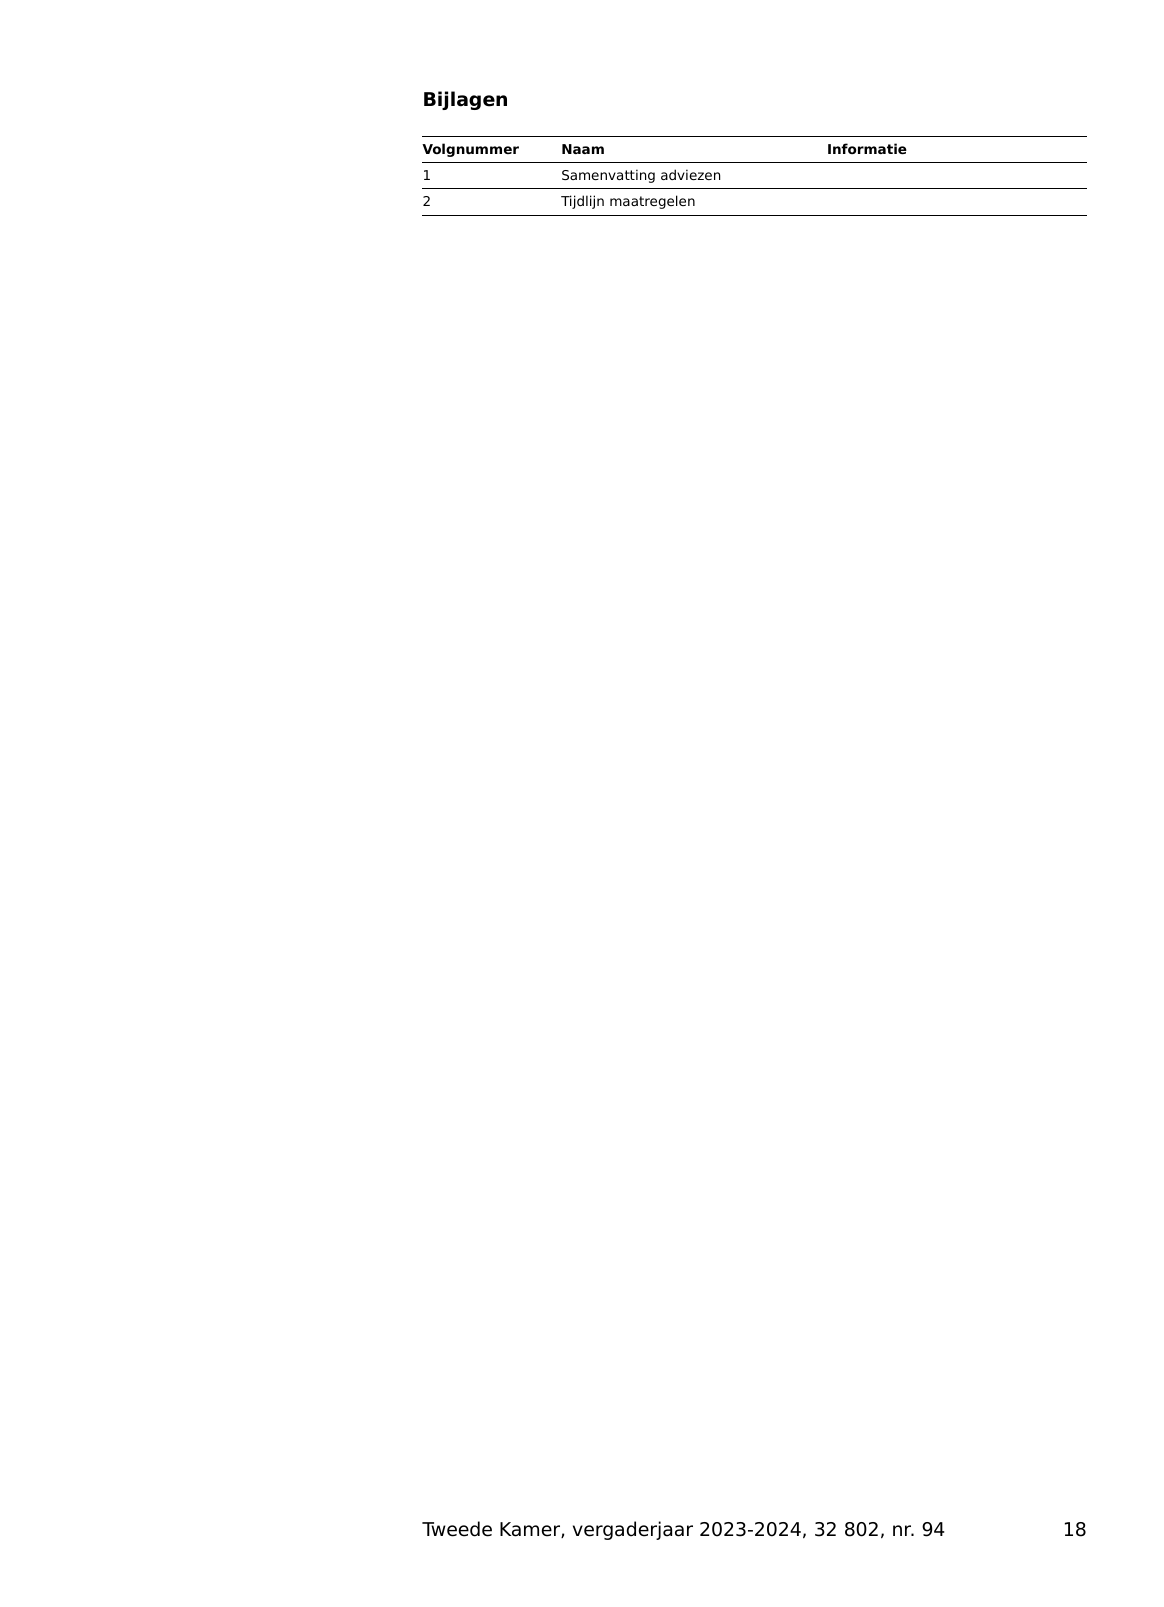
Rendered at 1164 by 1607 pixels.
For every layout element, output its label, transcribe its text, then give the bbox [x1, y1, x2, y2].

subtitle Bijlagen [77, 89, 1087, 111]
table_cell 2 [422, 189, 555, 214]
table_cell Samenvatting adviezen [555, 163, 821, 188]
table_cell 1 [422, 163, 555, 188]
table_cell [821, 189, 1087, 214]
table_header Volgnummer [422, 137, 555, 162]
table_header Informatie [821, 137, 1087, 162]
table_cell [821, 163, 1087, 188]
table_header Naam [555, 137, 821, 162]
table_cell Tijdlijn maatregelen [555, 189, 821, 214]
